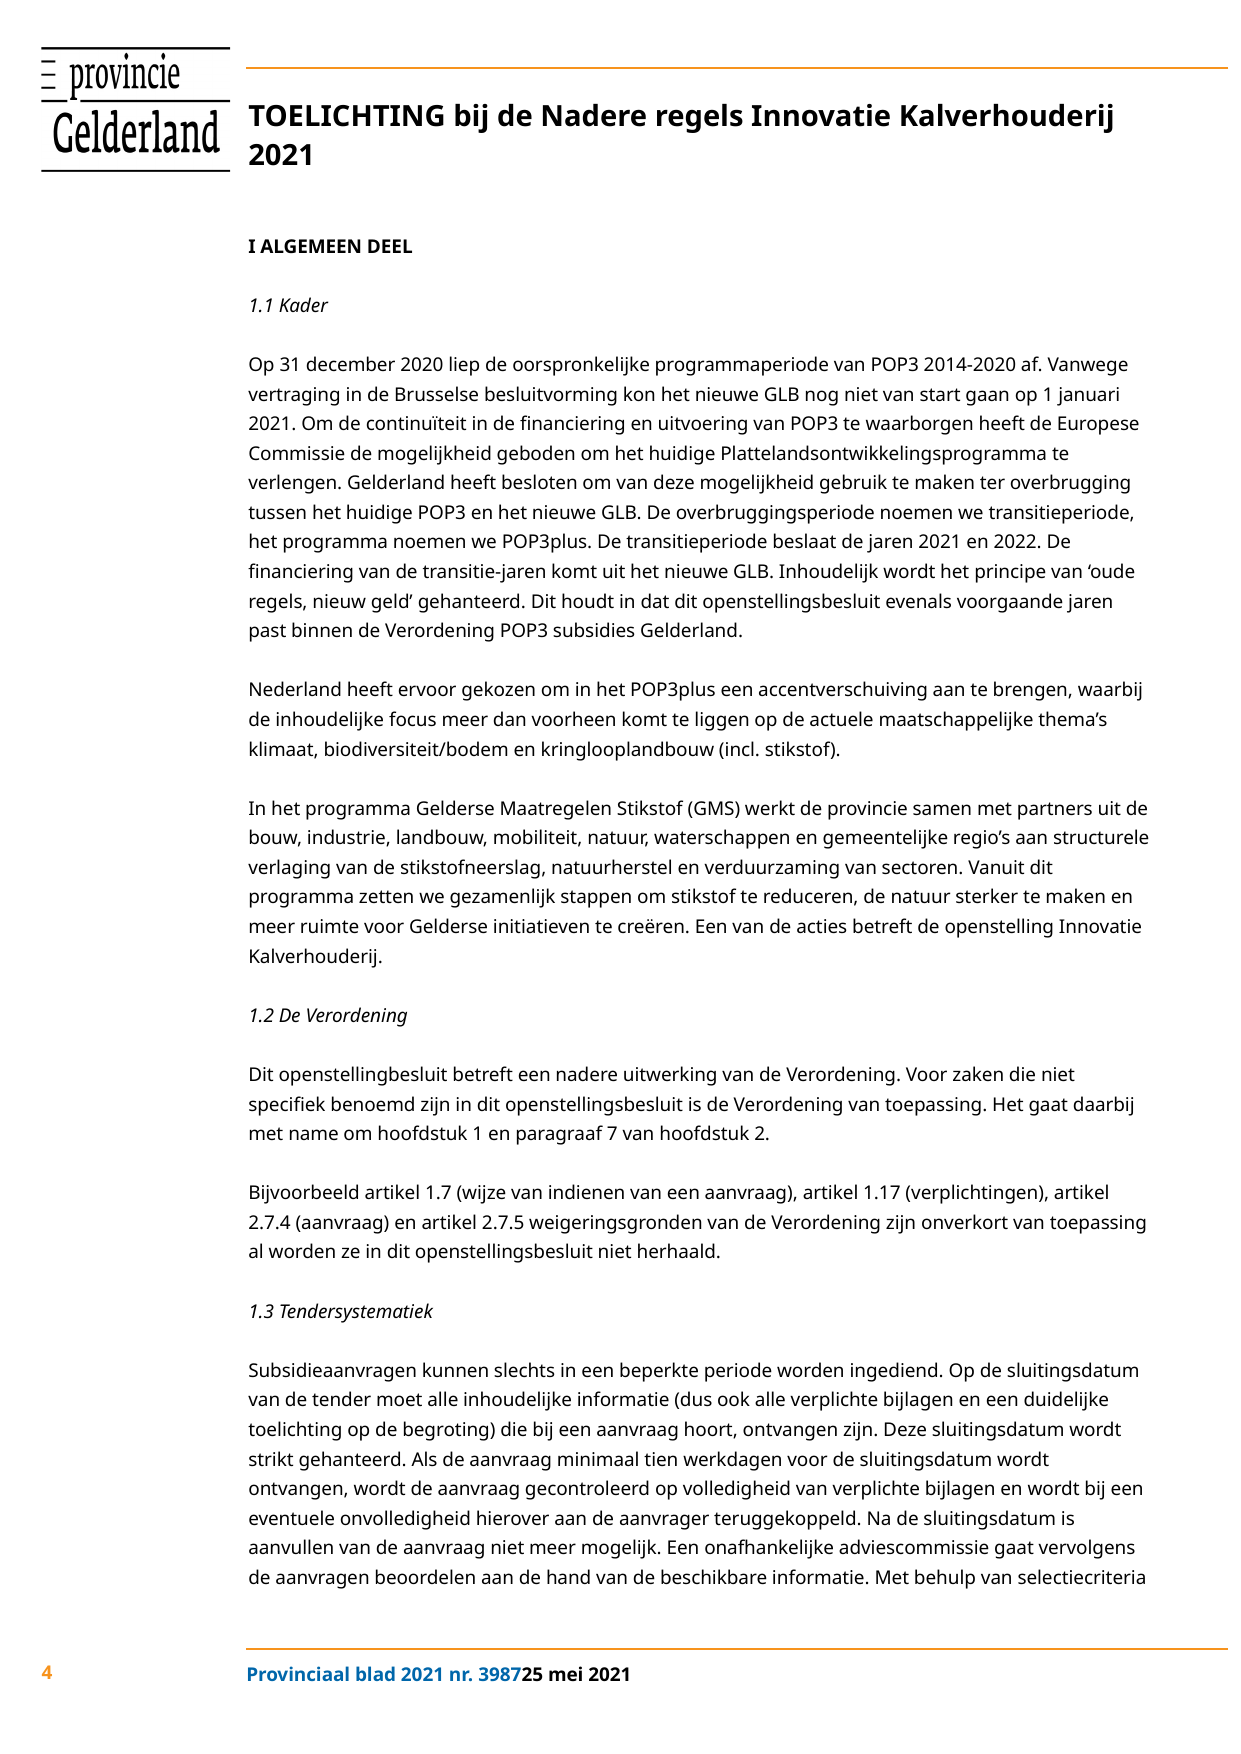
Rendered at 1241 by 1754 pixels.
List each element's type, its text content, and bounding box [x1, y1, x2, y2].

text TOELICHTING bij de Nadere regels Innovatie Kalverhouderij 2021 [248, 95, 1152, 174]
text Dit openstellingbesluit betreft een nadere uitwerking van de Verordening. Voor zaken die niet specifiek benoemd zijn in dit openstellingsbesluit is de Verordening van toepassing. Het gaat daarbij met name om hoofdstuk 1 en paragraaf 7 van hoofdstuk 2. [248, 1061, 1152, 1146]
text Subsidieaanvragen kunnen slechts in een beperkte periode worden ingediend. Op de sluitingsdatum van de tender moet alle inhoudelijke informatie (dus ook alle verplichte bijlagen en een duidelijke toelichting op de begroting) die bij een aanvraag hoort, ontvangen zijn. Deze sluitingsdatum wordt strikt gehanteerd. Als de aanvraag minimaal tien werkdagen voor de sluitingsdatum wordt ontvangen, wordt de aanvraag gecontroleerd op volledigheid van verplichte bijlagen en wordt bij een eventuele onvolledigheid hierover aan de aanvrager teruggekoppeld. Na de sluitingsdatum is aanvullen van de aanvraag niet meer mogelijk. Een onafhankelijke adviescommissie gaat vervolgens de aanvragen beoordelen aan de hand van de beschikbare informatie. Met behulp van selectiecriteria [248, 1357, 1152, 1590]
text Bijvoorbeeld artikel 1.7 (wijze van indienen van een aanvraag), artikel 1.17 (verplichtingen), artikel 2.7.4 (aanvraag) en artikel 2.7.5 weigeringsgronden van de Verordening zijn onverkort van toepassing al worden ze in dit openstellingsbesluit niet herhaald. [248, 1179, 1152, 1264]
text 1.2 De Verordening [248, 1002, 1152, 1028]
text Op 31 december 2020 liep de oorspronkelijke programmaperiode van POP3 2014-2020 af. Vanwege vertraging in de Brusselse besluitvorming kon het nieuwe GLB nog niet van start gaan op 1 januari 2021. Om de continuïteit in de financiering en uitvoering van POP3 te waarborgen heeft de Europese Commissie de mogelijkheid geboden om het huidige Plattelandsontwikkelingsprogramma te verlengen. Gelderland heeft besloten om van deze mogelijkheid gebruik te maken ter overbrugging tussen het huidige POP3 en het nieuwe GLB. De overbruggingsperiode noemen we transitieperiode, het programma noemen we POP3plus. De transitieperiode beslaat de jaren 2021 en 2022. De financiering van de transitie-jaren komt uit het nieuwe GLB. Inhoudelijk wordt het principe van ‘oude regels, nieuw geld’ gehanteerd. Dit houdt in dat dit openstellingsbesluit evenals voorgaande jaren past binnen de Verordening POP3 subsidies Gelderland. [248, 351, 1152, 643]
picture [41, 47, 231, 172]
text 1.1 Kader [248, 292, 1152, 318]
text Nederland heeft ervoor gekozen om in het POP3plus een accentverschuiving aan te brengen, waarbij de inhoudelijke focus meer dan voorheen komt te liggen op de actuele maatschappelijke thema’s klimaat, biodiversiteit/bodem en kringlooplandbouw (incl. stikstof). [248, 677, 1152, 762]
text 1.3 Tendersystematiek [248, 1298, 1152, 1324]
text In het programma Gelderse Maatregelen Stikstof (GMS) werkt de provincie samen met partners uit de bouw, industrie, landbouw, mobiliteit, natuur, waterschappen en gemeentelijke regio’s aan structurele verlaging van de stikstofneerslag, natuurherstel en verduurzaming van sectoren. Vanuit dit programma zetten we gezamenlijk stappen om stikstof te reduceren, de natuur sterker te maken en meer ruimte voor Gelderse initiatieven te creëren. Een van de acties betreft de openstelling Innovatie Kalverhouderij. [248, 795, 1152, 969]
text I ALGEMEEN DEEL [248, 233, 1152, 259]
